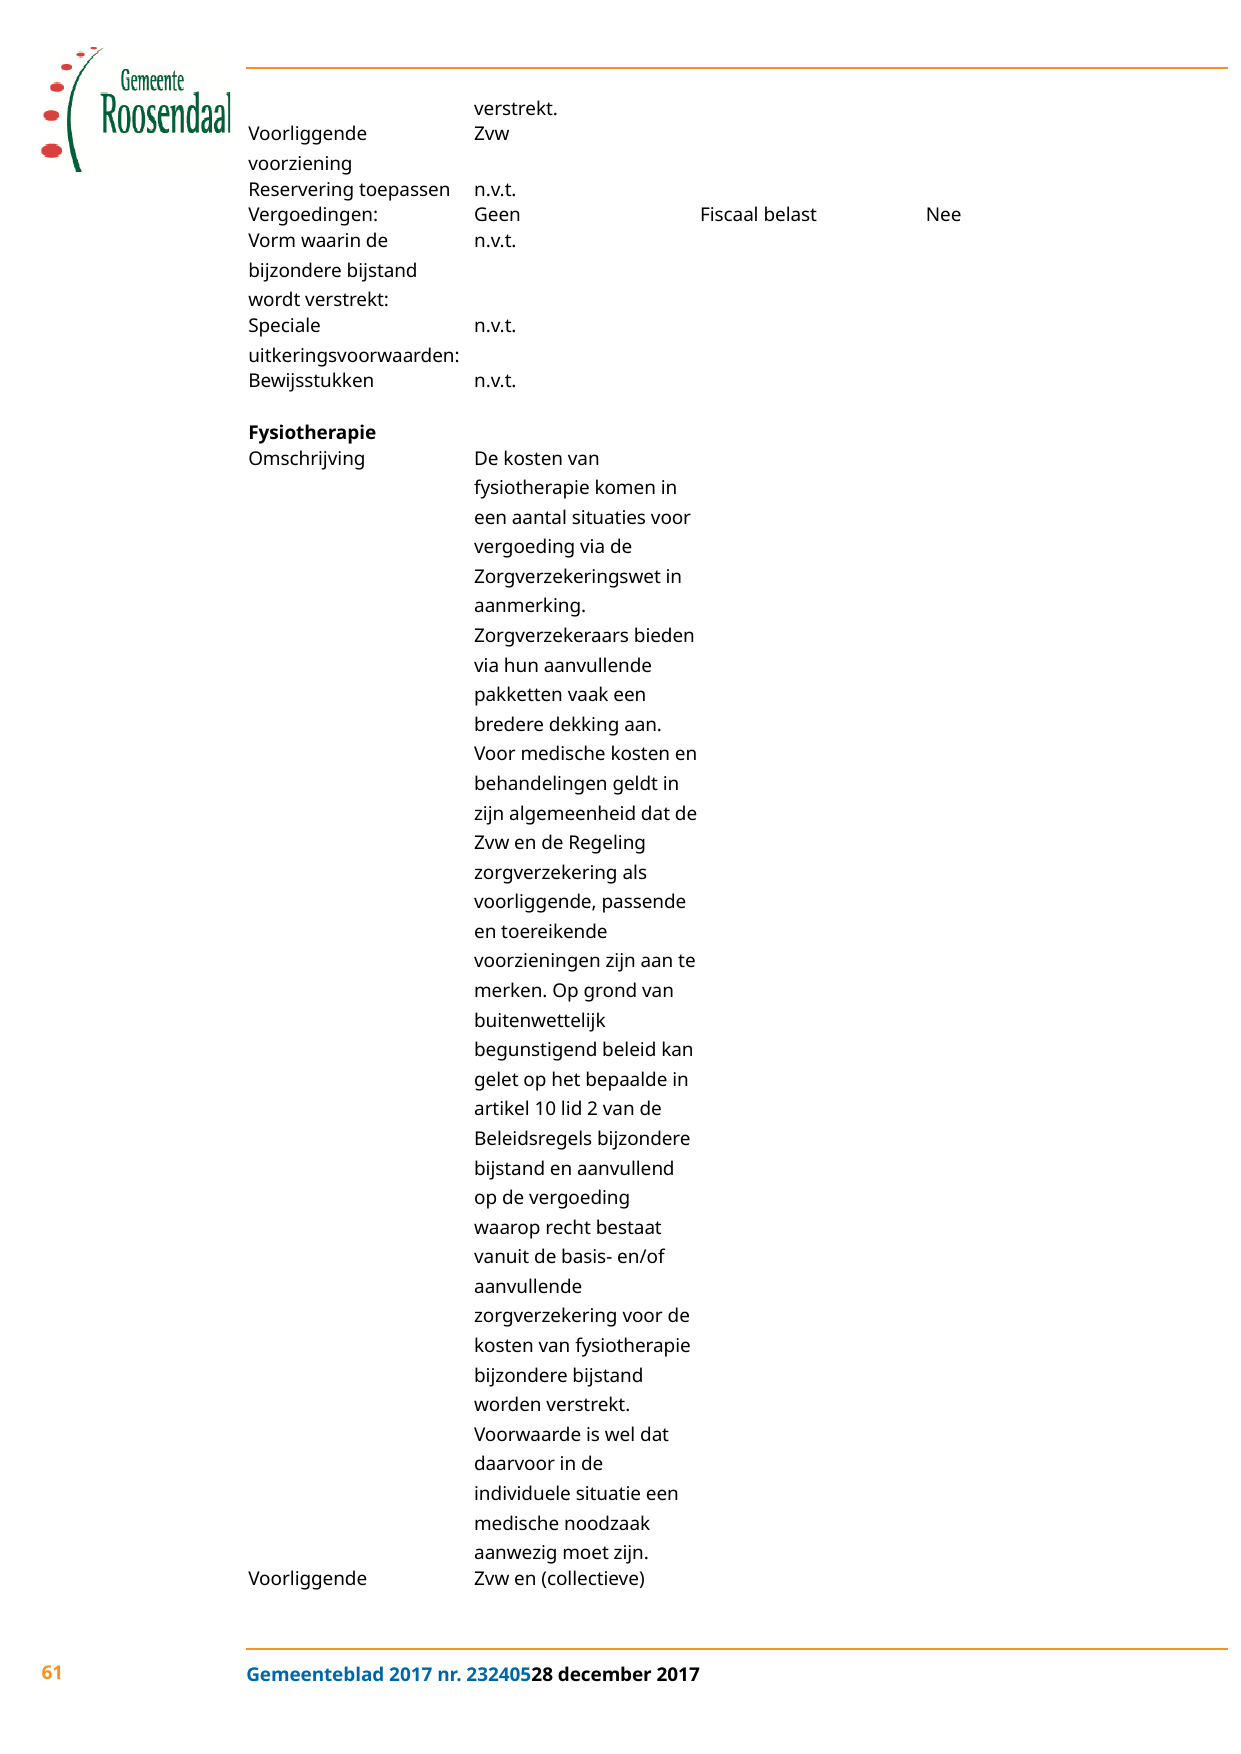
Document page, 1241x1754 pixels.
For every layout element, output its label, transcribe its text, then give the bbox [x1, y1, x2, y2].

table_cell Geen [474, 202, 700, 227]
table_cell Zvw [474, 121, 700, 176]
table_cell [248, 95, 474, 121]
table_cell [248, 393, 474, 419]
table_cell verstrekt. [474, 95, 700, 121]
table_cell Fiscaal belast [700, 202, 926, 227]
table_cell [474, 419, 700, 445]
table_cell Fysiotherapie [248, 419, 474, 445]
table_cell Vergoedingen: [248, 202, 474, 227]
picture [41, 47, 231, 172]
table_cell Nee [926, 202, 1152, 227]
table_cell n.v.t. [474, 368, 700, 393]
table_cell [474, 393, 700, 419]
table_cell n.v.t. [474, 312, 700, 367]
table_cell De kosten van fysiotherapie komen in een aantal situaties voor vergoeding via de Zorgverzekeringswet in aanmerking. Zorgverzekeraars bieden via hun aanvullende pakketten vaak een bredere dekking aan. Voor medische kosten en behandelingen geldt in zijn algemeenheid dat de Zvw en de Regeling zorgverzekering als voorliggende, passende en toereikende voorzieningen zijn aan te merken. Op grond van buitenwettelijk begunstigend beleid kan gelet op het bepaalde in artikel 10 lid 2 van de Beleidsregels bijzondere bijstand en aanvullend op de vergoeding waarop recht bestaat vanuit de basis- en/of aanvullende zorgverzekering voor de kosten van fysiotherapie bijzondere bijstand worden verstrekt. Voorwaarde is wel dat daarvoor in de individuele situatie een medische noodzaak aanwezig moet zijn. [474, 445, 700, 1565]
table_cell Zvw en (collectieve) [474, 1565, 700, 1591]
table_cell Voorliggende voorziening [248, 121, 474, 176]
table_cell Vorm waarin de bijzondere bijstand wordt verstrekt: [248, 227, 474, 312]
table_cell n.v.t. [474, 176, 700, 202]
table_cell Speciale uitkeringsvoorwaarden: [248, 312, 474, 367]
table_cell Bewijsstukken [248, 368, 474, 393]
table_cell n.v.t. [474, 227, 700, 312]
table_cell Reservering toepassen [248, 176, 474, 202]
table_cell Omschrijving [248, 445, 474, 1565]
table_cell Voorliggende [248, 1565, 474, 1591]
